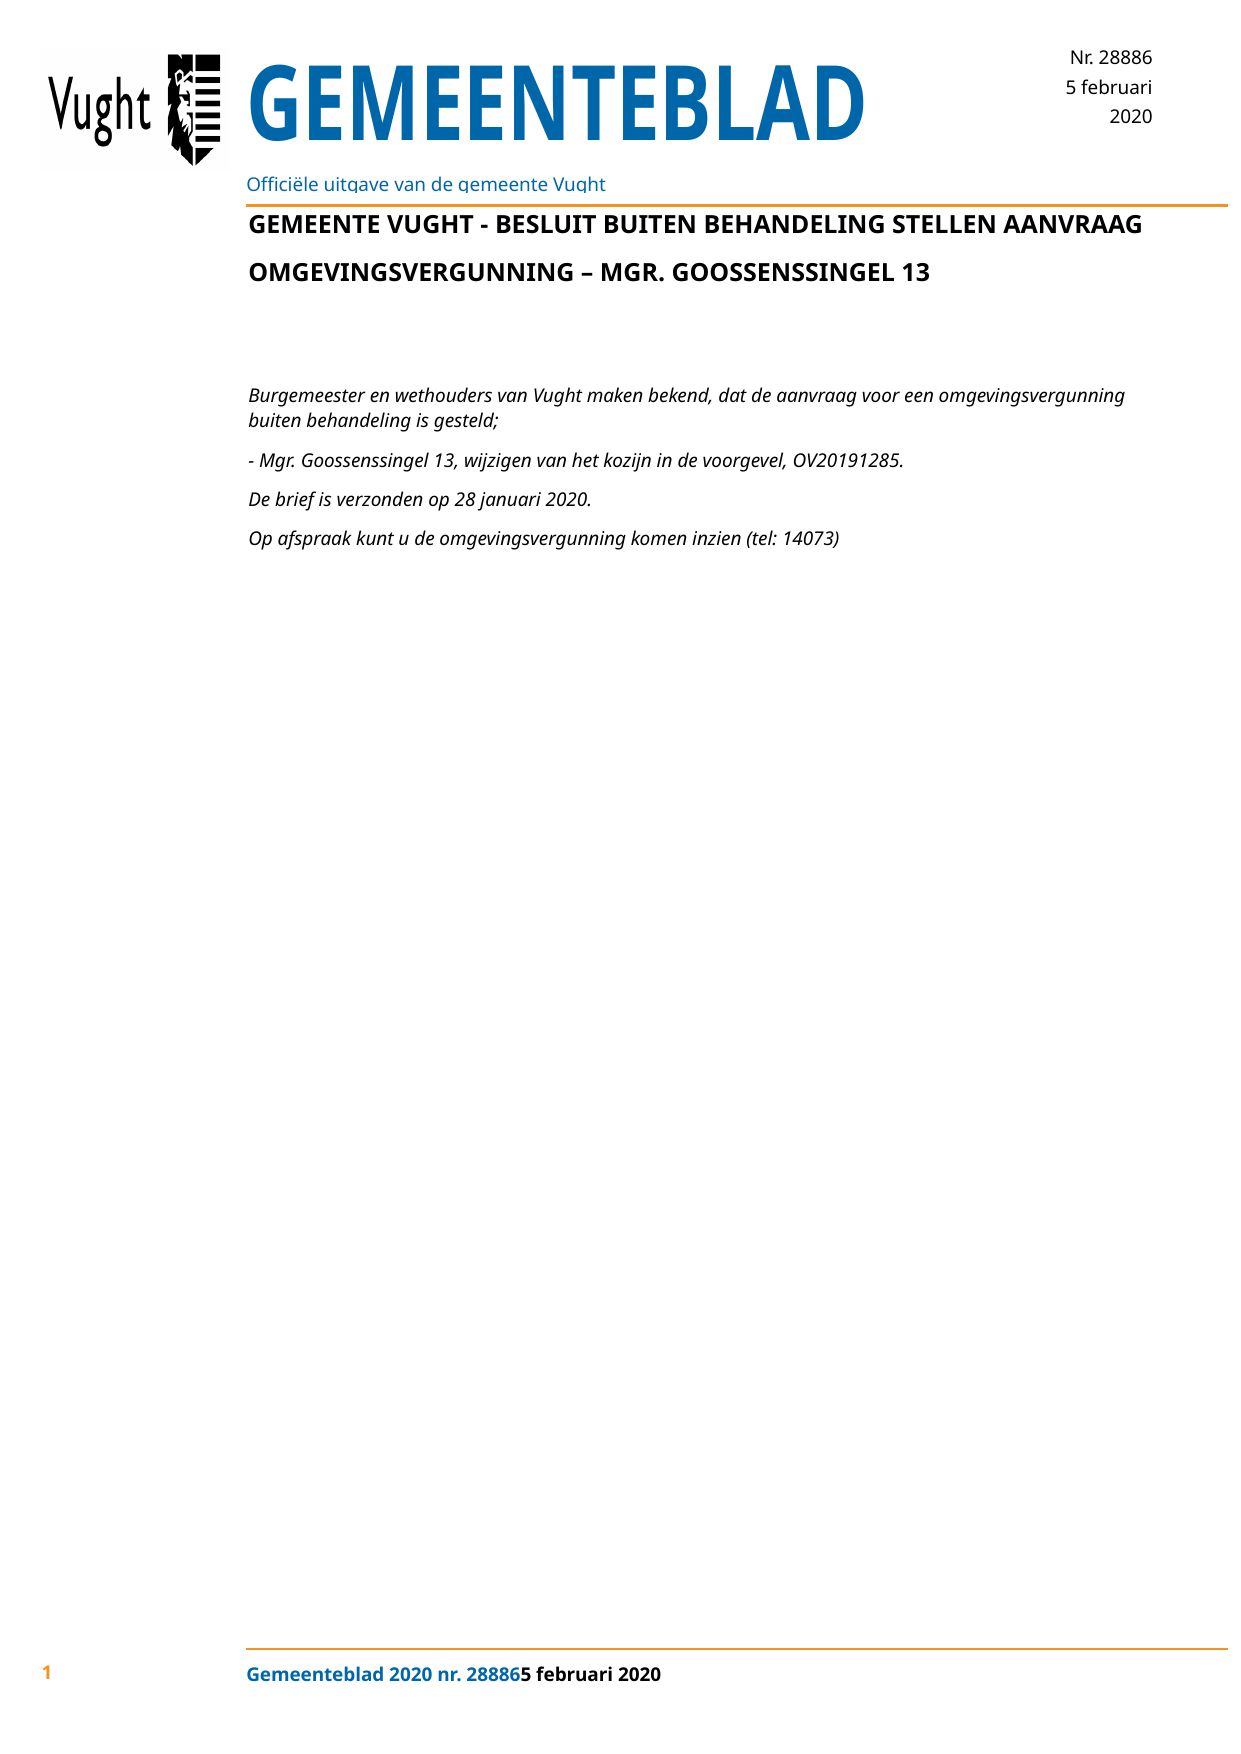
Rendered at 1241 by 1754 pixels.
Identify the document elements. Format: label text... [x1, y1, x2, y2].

text GEMEENTE VUGHT - BESLUIT BUITEN BEHANDELING STELLEN AANVRAAG OMGEVINGSVERGUNNING – MGR. GOOSSENSSINGEL 13 [248, 207, 1152, 288]
text Op afspraak kunt u de omgevingsvergunning komen inzien (tel: 14073) [248, 525, 1152, 551]
text - Mgr. Goossenssingel 13, wijzigen van het kozijn in de voorgevel, OV20191285. [248, 447, 1152, 473]
text Burgemeester en wethouders van Vught maken bekend, dat de aanvraag voor een omgevingsvergunning buiten behandeling is gesteld; [248, 382, 1152, 433]
text De brief is verzonden op 28 januari 2020. [248, 486, 1152, 512]
picture [41, 47, 231, 172]
